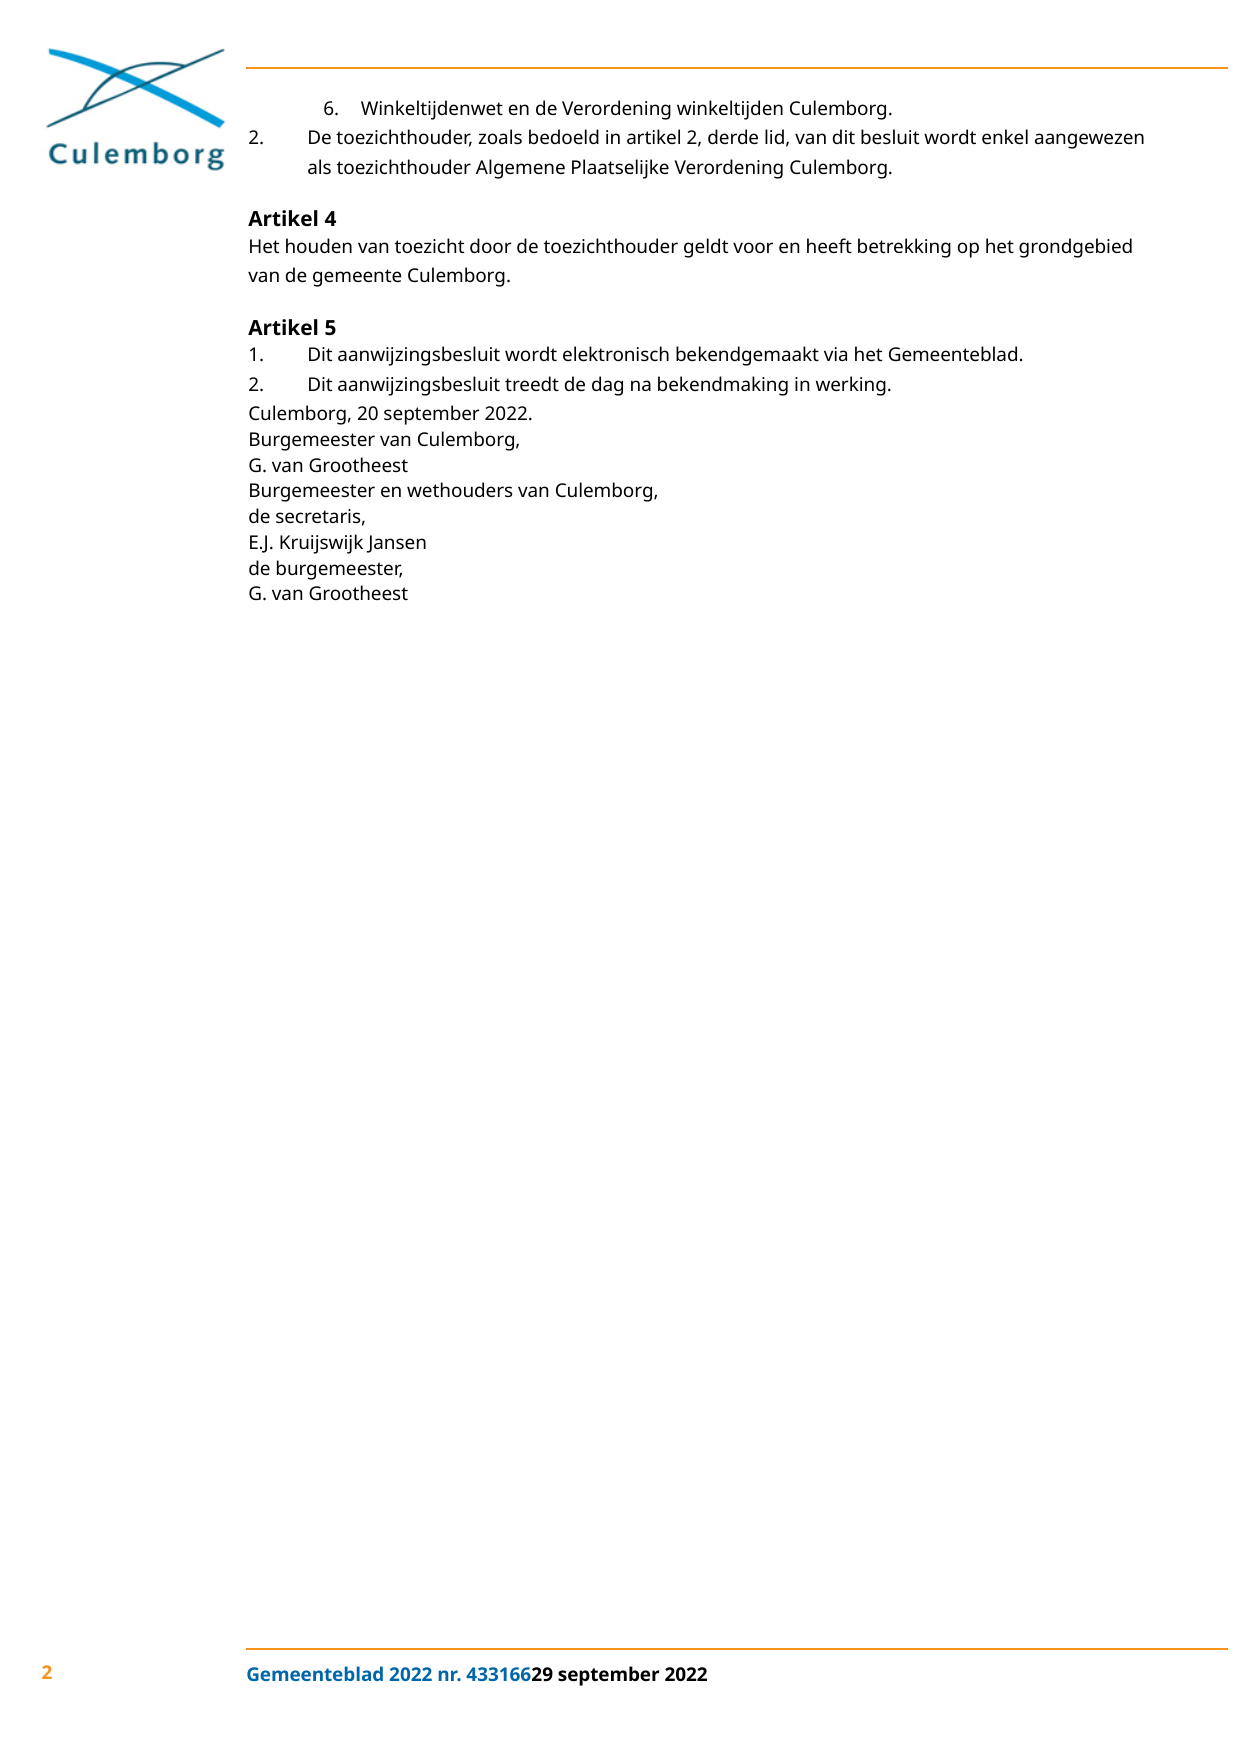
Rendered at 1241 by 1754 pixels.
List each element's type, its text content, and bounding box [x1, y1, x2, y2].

list Winkeltijdenwet en de Verordening winkeltijden Culemborg. [323, 95, 1152, 121]
list De toezichthouder, zoals bedoeld in artikel 2, derde lid, van dit besluit wordt enkel aangewezen als toezichthouder Algemene Plaatselijke Verordening Culemborg. [248, 124, 1152, 180]
text G. van Grootheest [248, 452, 1152, 478]
text de secretaris, [248, 503, 1152, 529]
text E.J. Kruijswijk Jansen [248, 529, 1152, 555]
text Artikel 5 [248, 313, 1152, 341]
list Dit aanwijzingsbesluit treedt de dag na bekendmaking in werking. [248, 371, 1152, 397]
text Het houden van toezicht door de toezichthouder geldt voor en heeft betrekking op het grondgebied van de gemeente Culemborg. [248, 233, 1152, 288]
text Culemborg, 20 september 2022. [248, 400, 1152, 426]
text Artikel 4 [248, 204, 1152, 233]
text de burgemeester, [248, 555, 1152, 581]
text Burgemeester en wethouders van Culemborg, [248, 478, 1152, 503]
picture [41, 47, 231, 172]
list Dit aanwijzingsbesluit wordt elektronisch bekendgemaakt via het Gemeenteblad. [248, 341, 1152, 367]
text G. van Grootheest [248, 581, 1152, 606]
text Burgemeester van Culemborg, [248, 426, 1152, 452]
